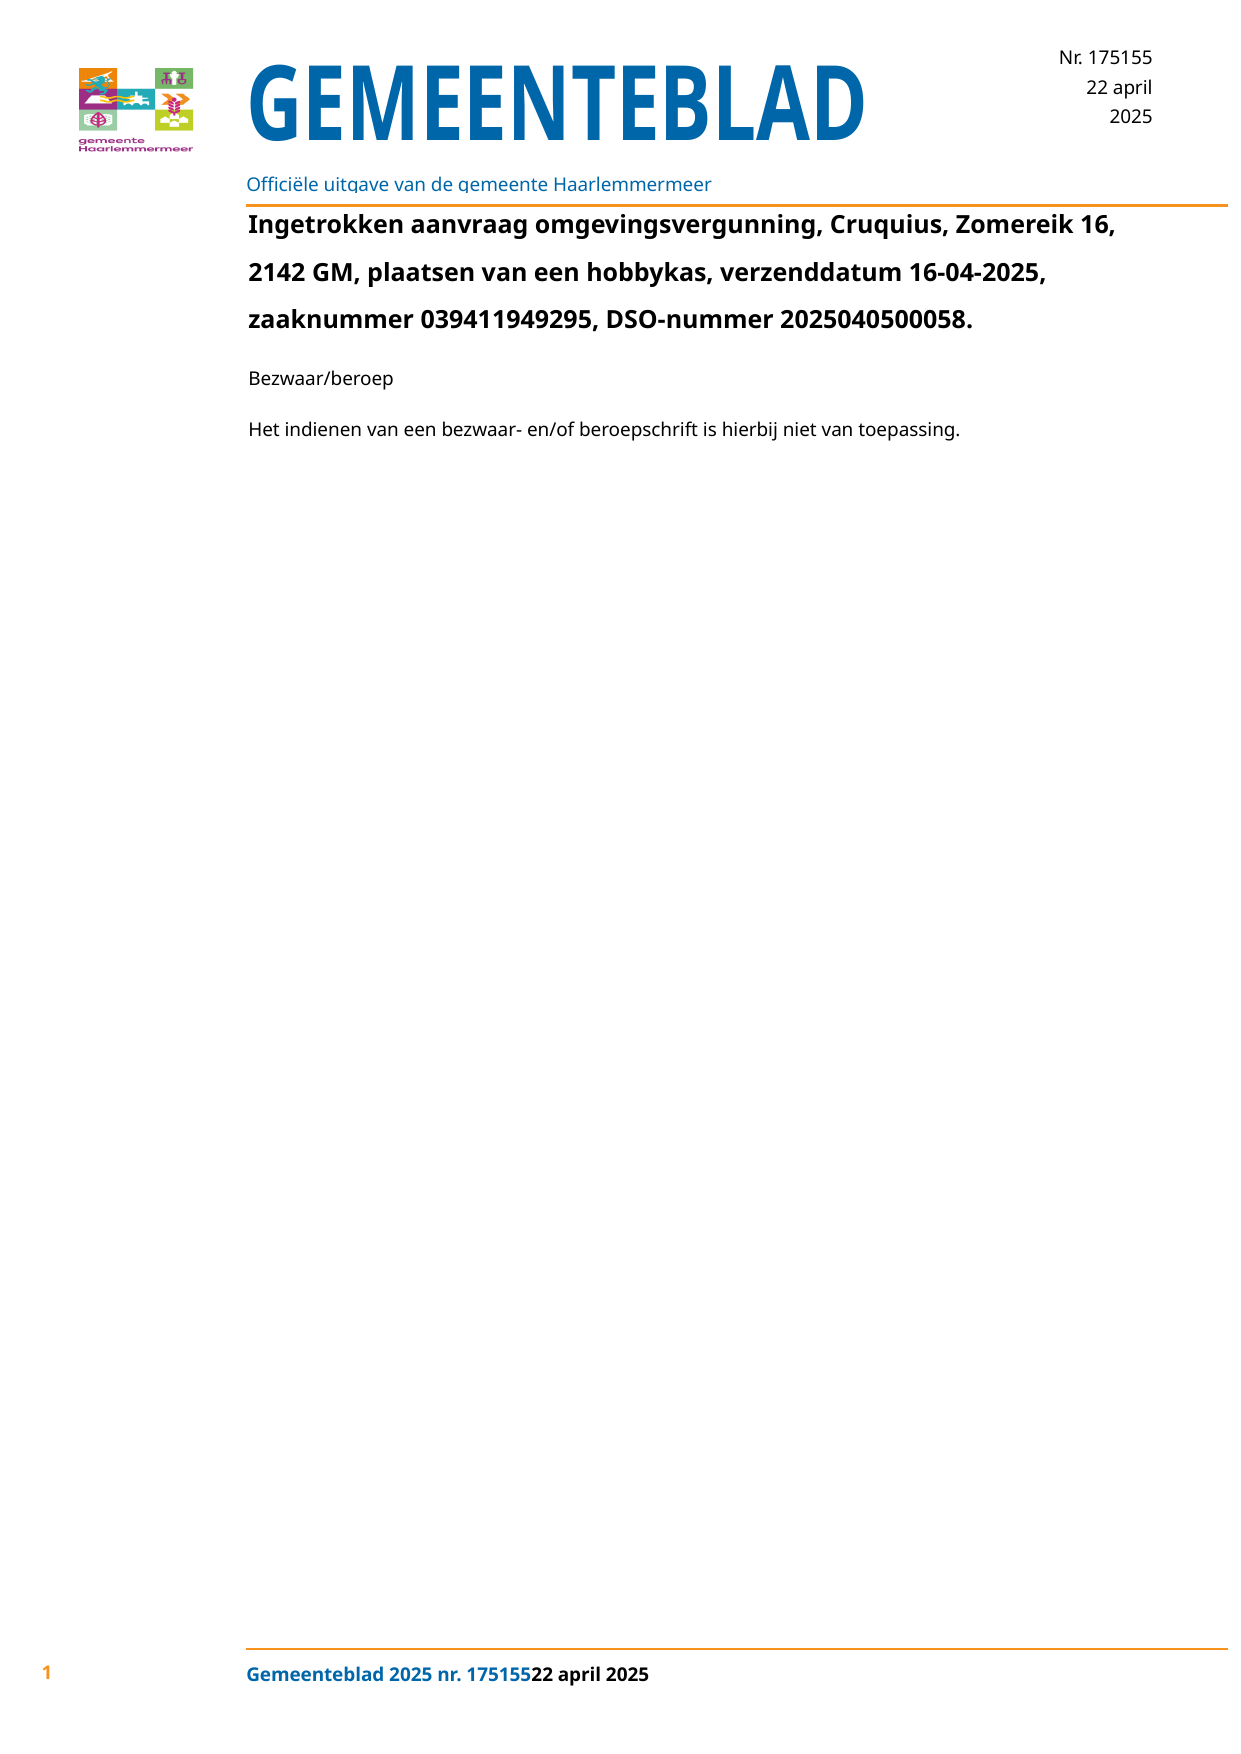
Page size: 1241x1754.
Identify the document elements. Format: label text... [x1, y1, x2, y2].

text Bezwaar/beroep [248, 366, 1152, 391]
text Ingetrokken aanvraag omgevingsvergunning, Cruquius, Zomereik 16, 2142 GM, plaatsen van een hobbykas, verzenddatum 16-04-2025, zaaknummer 039411949295, DSO-nummer 2025040500058. [248, 207, 1152, 336]
picture [41, 47, 231, 172]
text Het indienen van een bezwaar- en/of beroepschrift is hierbij niet van toepassing. [248, 416, 1152, 442]
